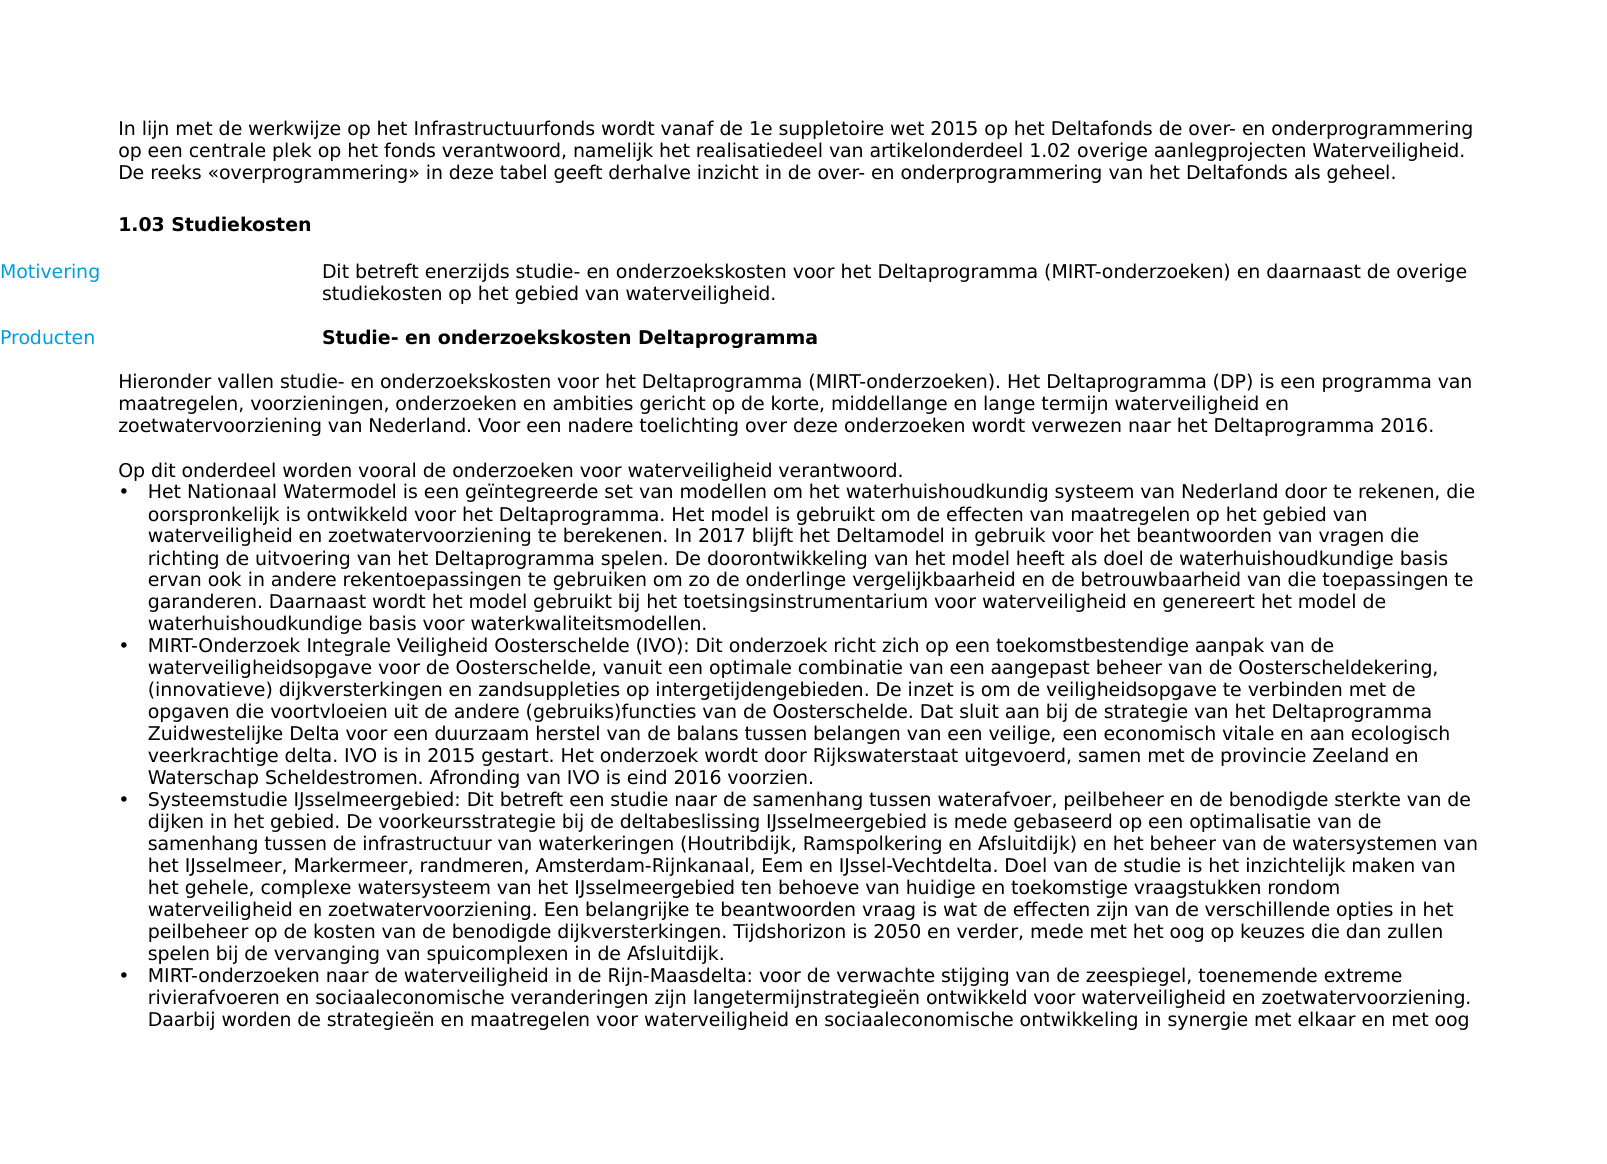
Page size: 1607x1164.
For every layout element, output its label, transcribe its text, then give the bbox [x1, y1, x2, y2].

text Motivering [0, 261, 322, 283]
subtitle Studie- en onderzoekskosten Deltaprogramma [0, 327, 1488, 357]
text Dit betreft enerzijds studie- en onderzoekskosten voor het Deltaprogramma (MIRT-onderzoeken) en daarnaast de overige studiekosten op het gebied van waterveiligheid. [0, 261, 1488, 305]
text Op dit onderdeel worden vooral de onderzoeken voor waterveiligheid verantwoord. [118, 459, 1488, 481]
text Producten [0, 327, 322, 349]
text • MIRT-Onderzoek Integrale Veiligheid Oosterschelde (IVO): Dit onderzoek richt zich op een toekomstbestendige aanpak van de waterveiligheidsopgave voor de Oosterschelde, vanuit een optimale combinatie van een aangepast beheer van de Oosterscheldekering, (innovatieve) dijkversterkingen en zandsuppleties op intergetijdengebieden. De inzet is om de veiligheidsopgave te verbinden met de opgaven die voortvloeien uit de andere (gebruiks)functies van de Oosterschelde. Dat sluit aan bij de strategie van het Deltaprogramma Zuidwestelijke Delta voor een duurzaam herstel van de balans tussen belangen van een veilige, een economisch vitale en aan ecologisch veerkrachtige delta. IVO is in 2015 gestart. Het onderzoek wordt door Rijkswaterstaat uitgevoerd, samen met de provincie Zeeland en Waterschap Scheldestromen. Afronding van IVO is eind 2016 voorzien. [118, 635, 1488, 789]
text Hieronder vallen studie- en onderzoekskosten voor het Deltaprogramma (MIRT-onderzoeken). Het Deltaprogramma (DP) is een programma van maatregelen, voorzieningen, onderzoeken en ambities gericht op de korte, middellange en lange termijn waterveiligheid en zoetwatervoorziening van Nederland. Voor een nadere toelichting over deze onderzoeken wordt verwezen naar het Deltaprogramma 2016. [118, 371, 1488, 437]
text • MIRT-onderzoeken naar de waterveiligheid in de Rijn-Maasdelta: voor de verwachte stijging van de zeespiegel, toenemende extreme rivierafvoeren en sociaaleconomische veranderingen zijn langetermijnstrategieën ontwikkeld voor waterveiligheid en zoetwatervoorziening. Daarbij worden de strategieën en maatregelen voor waterveiligheid en sociaaleconomische ontwikkeling in synergie met elkaar en met oog [118, 965, 1488, 1031]
text • Het Nationaal Watermodel is een geïntegreerde set van modellen om het waterhuishoudkundig systeem van Nederland door te rekenen, die oorspronkelijk is ontwikkeld voor het Deltaprogramma. Het model is gebruikt om de effecten van maatregelen op het gebied van waterveiligheid en zoetwatervoorziening te berekenen. In 2017 blijft het Deltamodel in gebruik voor het beantwoorden van vragen die richting de uitvoering van het Deltaprogramma spelen. De doorontwikkeling van het model heeft als doel de waterhuishoudkundige basis ervan ook in andere rekentoepassingen te gebruiken om zo de onderlinge vergelijkbaarheid en de betrouwbaarheid van die toepassingen te garanderen. Daarnaast wordt het model gebruikt bij het toetsingsinstrumentarium voor waterveiligheid en genereert het model de waterhuishoudkundige basis voor waterkwaliteitsmodellen. [118, 481, 1488, 635]
text • Systeemstudie IJsselmeergebied: Dit betreft een studie naar de samenhang tussen waterafvoer, peilbeheer en de benodigde sterkte van de dijken in het gebied. De voorkeursstrategie bij de deltabeslissing IJsselmeergebied is mede gebaseerd op een optimalisatie van de samenhang tussen de infrastructuur van waterkeringen (Houtribdijk, Ramspolkering en Afsluitdijk) en het beheer van de watersystemen van het IJsselmeer, Markermeer, randmeren, Amsterdam-Rijnkanaal, Eem en IJssel-Vechtdelta. Doel van de studie is het inzichtelijk maken van het gehele, complexe watersysteem van het IJsselmeergebied ten behoeve van huidige en toekomstige vraagstukken rondom waterveiligheid en zoetwatervoorziening. Een belangrijke te beantwoorden vraag is wat de effecten zijn van de verschillende opties in het peilbeheer op de kosten van de benodigde dijkversterkingen. Tijdshorizon is 2050 en verder, mede met het oog op keuzes die dan zullen spelen bij de vervanging van spuicomplexen in de Afsluitdijk. [118, 789, 1488, 965]
text In lijn met de werkwijze op het Infrastructuurfonds wordt vanaf de 1e suppletoire wet 2015 op het Deltafonds de over- en onderprogrammering op een centrale plek op het fonds verantwoord, namelijk het realisatiedeel van artikelonderdeel 1.02 overige aanlegprojecten Waterveiligheid. De reeks «overprogrammering» in deze tabel geeft derhalve inzicht in de over- en onderprogrammering van het Deltafonds als geheel. [118, 118, 1488, 184]
subtitle 1.03 Studiekosten [118, 214, 1488, 236]
